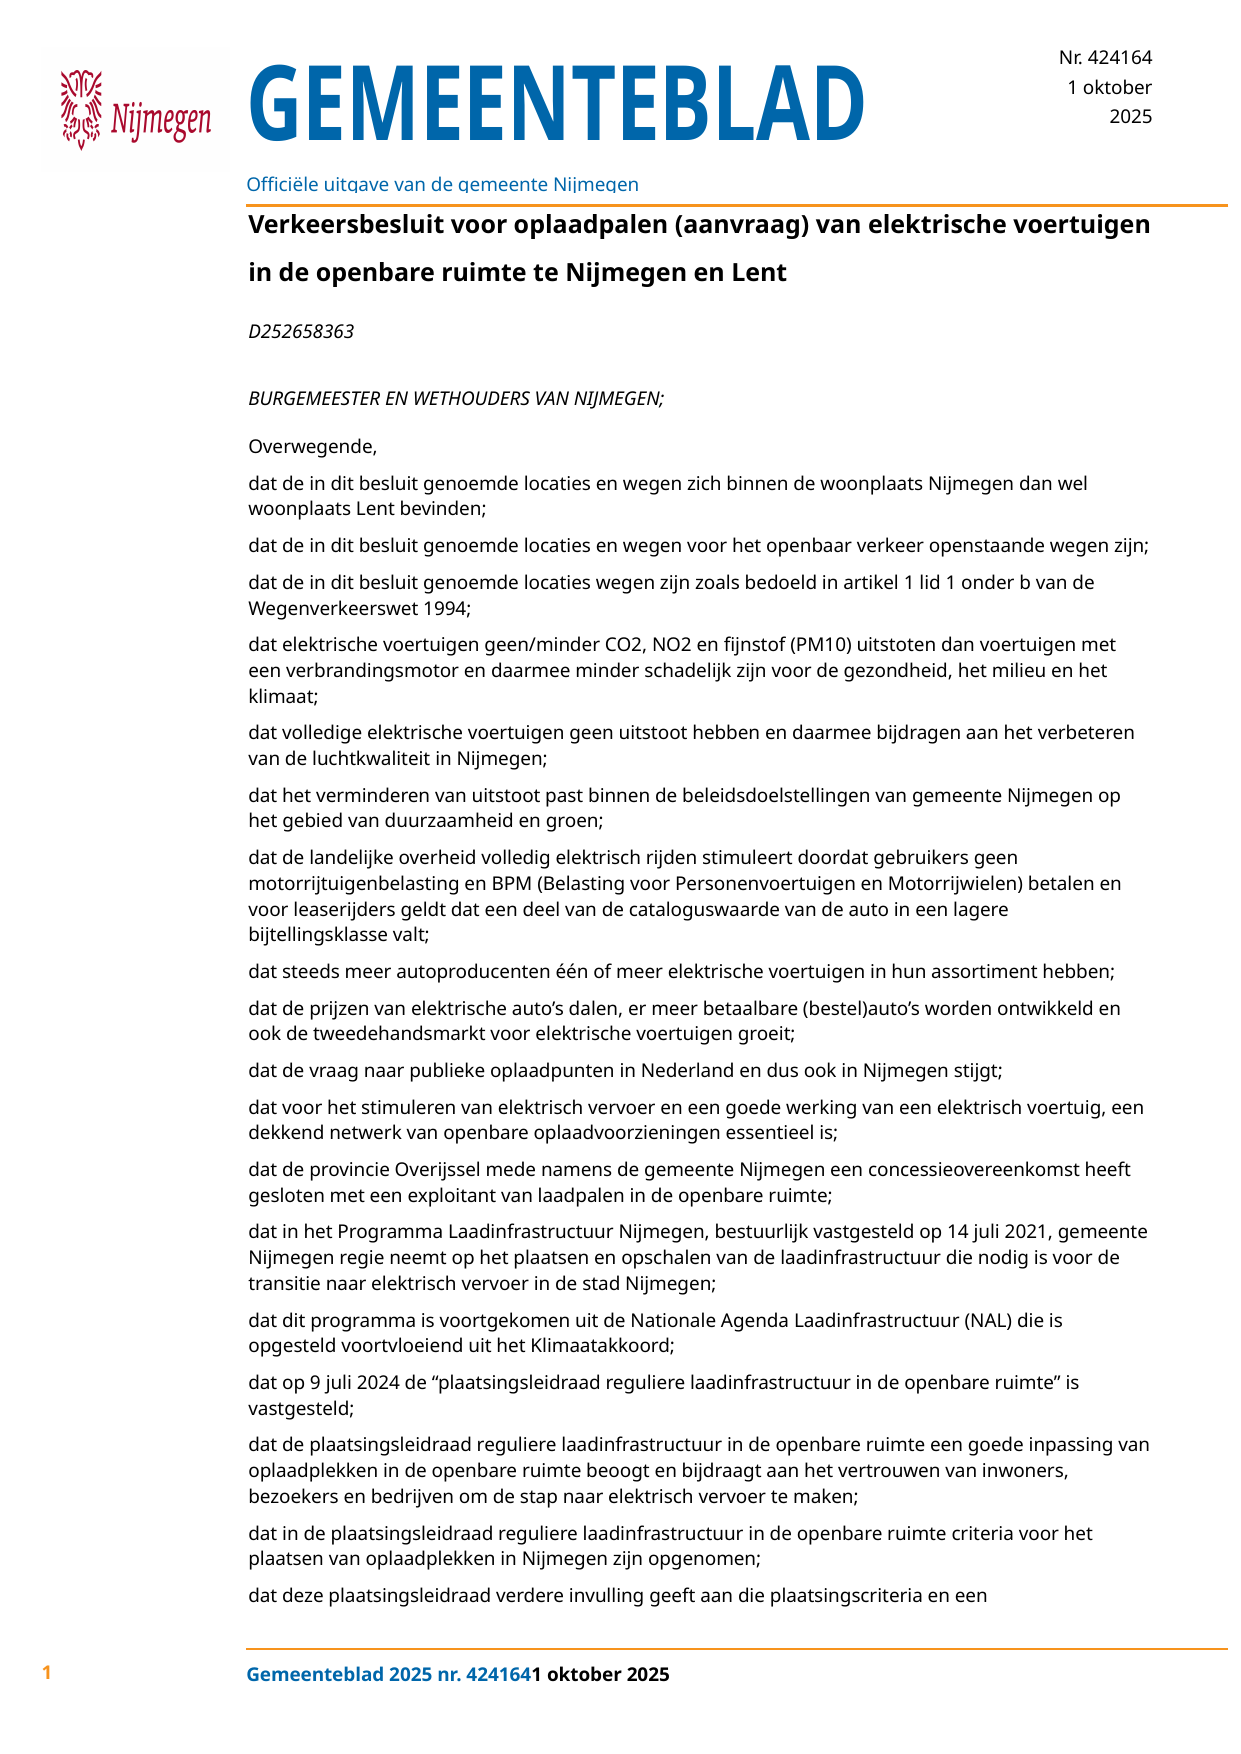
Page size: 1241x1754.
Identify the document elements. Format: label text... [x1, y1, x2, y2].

text dat voor het stimuleren van elektrisch vervoer en een goede werking van een elektrisch voertuig, een dekkend netwerk van openbare oplaadvoorzieningen essentieel is; [248, 1094, 1152, 1145]
text Verkeersbesluit voor oplaadpalen (aanvraag) van elektrische voertuigen in de openbare ruimte te Nijmegen en Lent [248, 207, 1152, 288]
text dat op 9 juli 2024 de “plaatsingsleidraad reguliere laadinfrastructuur in de openbare ruimte” is vastgesteld; [248, 1369, 1152, 1421]
text Overwegende, [248, 433, 1152, 459]
text dat de provincie Overijssel mede namens de gemeente Nijmegen een concessieovereenkomst heeft gesloten met een exploitant van laadpalen in de openbare ruimte; [248, 1156, 1152, 1208]
text dat deze plaatsingsleidraad verdere invulling geeft aan die plaatsingscriteria en een [248, 1582, 1152, 1608]
text BURGEMEESTER EN WETHOUDERS VAN NIJMEGEN; [248, 386, 1152, 411]
text dat in de plaatsingsleidraad reguliere laadinfrastructuur in de openbare ruimte criteria voor het plaatsen van oplaadplekken in Nijmegen zijn opgenomen; [248, 1520, 1152, 1571]
text dat de prijzen van elektrische auto’s dalen, er meer betaalbare (bestel)auto’s worden ontwikkeld en ook de tweedehandsmarkt voor elektrische voertuigen groeit; [248, 995, 1152, 1046]
text dat volledige elektrische voertuigen geen uitstoot hebben en daarmee bijdragen aan het verbeteren van de luchtkwaliteit in Nijmegen; [248, 719, 1152, 771]
text dat in het Programma Laadinfrastructuur Nijmegen, bestuurlijk vastgesteld op 14 juli 2021, gemeente Nijmegen regie neemt op het plaatsen en opschalen van de laadinfrastructuur die nodig is voor de transitie naar elektrisch vervoer in de stad Nijmegen; [248, 1219, 1152, 1296]
text dat de in dit besluit genoemde locaties wegen zijn zoals bedoeld in artikel 1 lid 1 onder b van de Wegenverkeerswet 1994; [248, 569, 1152, 620]
text dat dit programma is voortgekomen uit de Nationale Agenda Laadinfrastructuur (NAL) die is opgesteld voortvloeiend uit het Klimaatakkoord; [248, 1307, 1152, 1358]
text dat het verminderen van uitstoot past binnen de beleidsdoelstellingen van gemeente Nijmegen op het gebied van duurzaamheid en groen; [248, 782, 1152, 833]
text dat de landelijke overheid volledig elektrisch rijden stimuleert doordat gebruikers geen motorrijtuigenbelasting en BPM (Belasting voor Personenvoertuigen en Motorrijwielen) betalen en voor leaserijders geldt dat een deel van de cataloguswaarde van de auto in een lagere bijtellingsklasse valt; [248, 844, 1152, 947]
text dat de in dit besluit genoemde locaties en wegen zich binnen de woonplaats Nijmegen dan wel woonplaats Lent bevinden; [248, 470, 1152, 521]
text dat de vraag naar publieke oplaadpunten in Nederland en dus ook in Nijmegen stijgt; [248, 1057, 1152, 1083]
text dat steeds meer autoproducenten één of meer elektrische voertuigen in hun assortiment hebben; [248, 958, 1152, 984]
picture [41, 47, 231, 172]
text dat de in dit besluit genoemde locaties en wegen voor het openbaar verkeer openstaande wegen zijn; [248, 532, 1152, 558]
text dat de plaatsingsleidraad reguliere laadinfrastructuur in de openbare ruimte een goede inpassing van oplaadplekken in de openbare ruimte beoogt en bijdraagt aan het vertrouwen van inwoners, bezoekers en bedrijven om de stap naar elektrisch vervoer te maken; [248, 1432, 1152, 1509]
text D252658363 [248, 318, 1152, 344]
text dat elektrische voertuigen geen/minder CO2, NO2 en fijnstof (PM10) uitstoten dan voertuigen met een verbrandingsmotor en daarmee minder schadelijk zijn voor de gezondheid, het milieu en het klimaat; [248, 631, 1152, 708]
